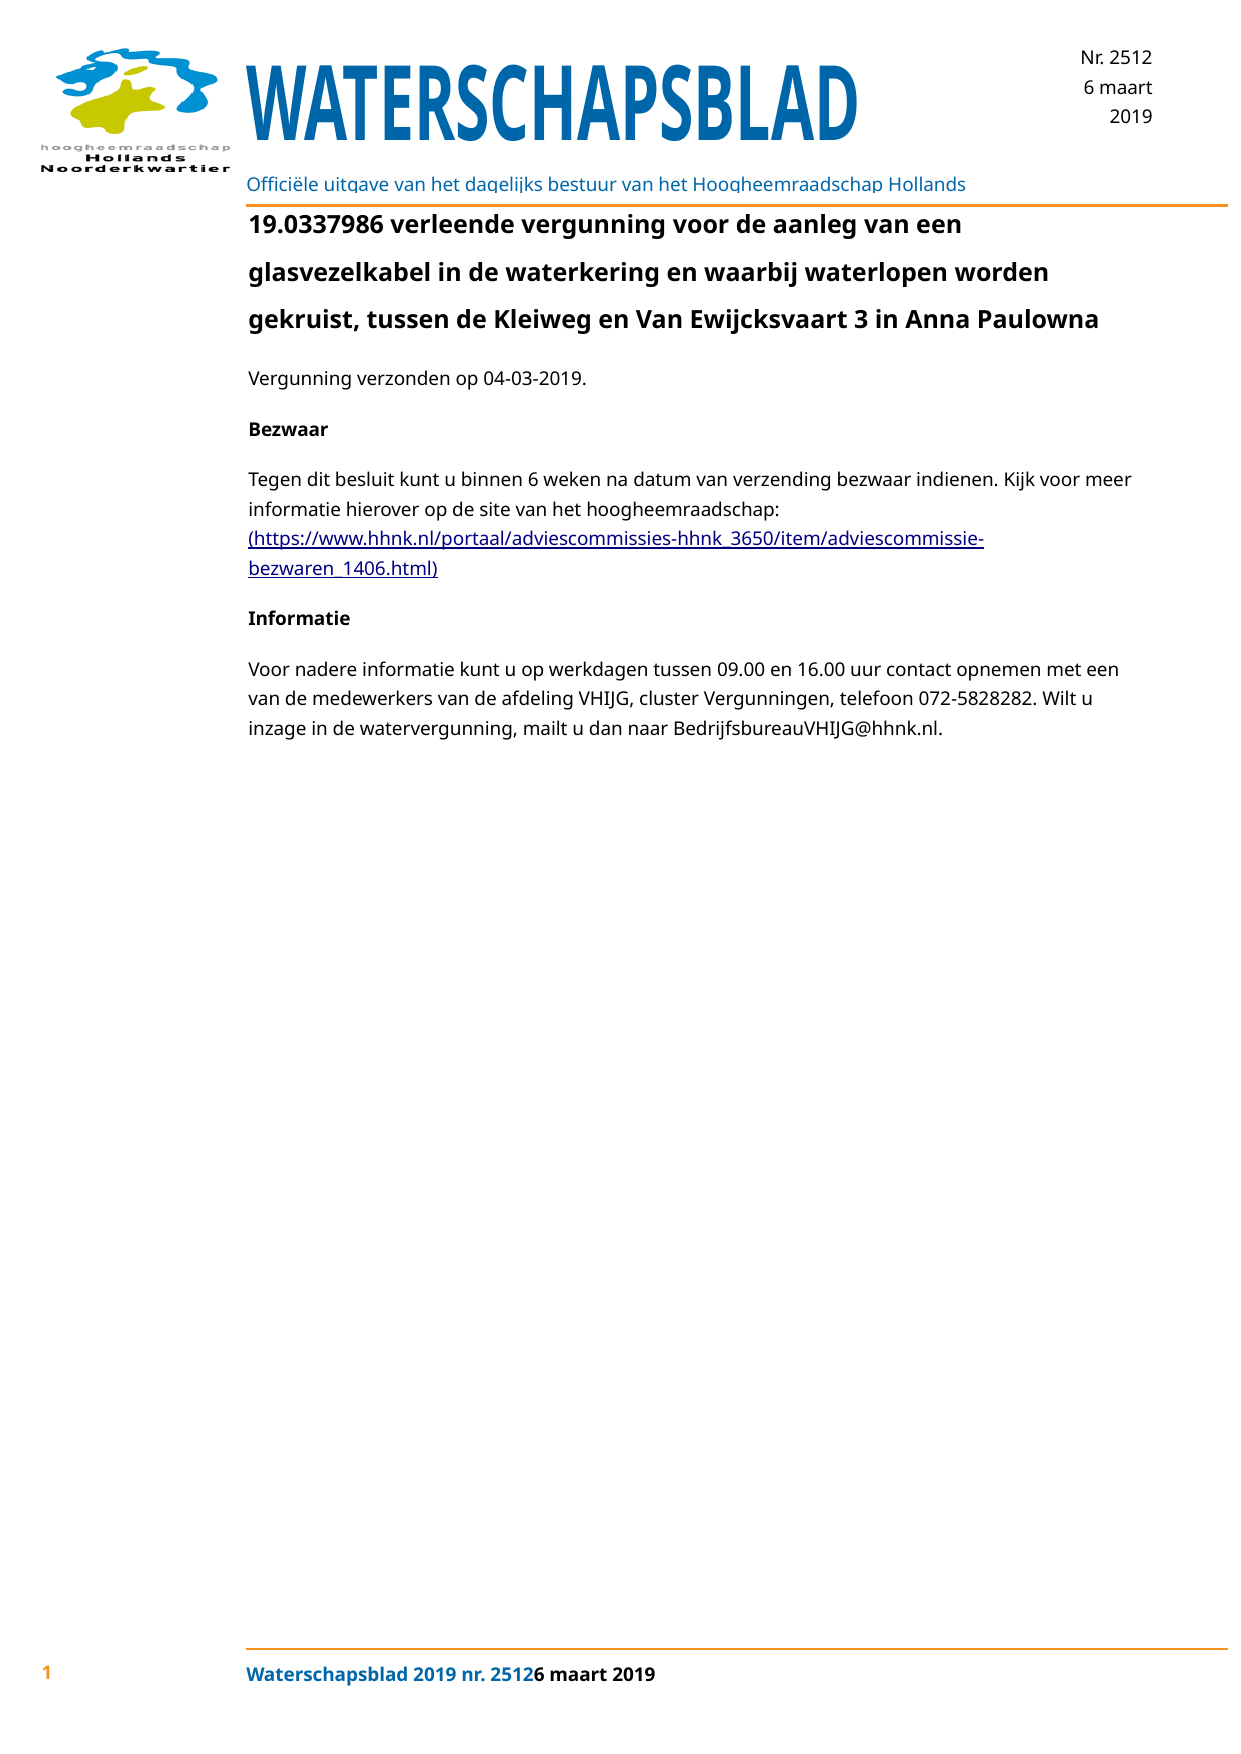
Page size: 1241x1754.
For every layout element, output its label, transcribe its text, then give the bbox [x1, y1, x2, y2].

picture [41, 47, 231, 172]
text Bezwaar [248, 416, 1152, 442]
text 19.0337986 verleende vergunning voor de aanleg van een glasvezelkabel in de waterkering en waarbij waterlopen worden gekruist, tussen de Kleiweg en Van Ewijcksvaart 3 in Anna Paulowna [248, 207, 1152, 336]
text Tegen dit besluit kunt u binnen 6 weken na datum van verzending bezwaar indienen. Kijk voor meer informatie hierover op de site van het hoogheemraadschap: (https://www.hhnk.nl/portaal/adviescommissies-hhnk_3650/item/adviescommissie-bezwaren_1406.html) [248, 466, 1152, 581]
text Voor nadere informatie kunt u op werkdagen tussen 09.00 en 16.00 uur contact opnemen met een van de medewerkers van de afdeling VHIJG, cluster Vergunningen, telefoon 072-5828282. Wilt u inzage in de watervergunning, mailt u dan naar BedrijfsbureauVHIJG@hhnk.nl. [248, 656, 1152, 741]
text Informatie [248, 606, 1152, 631]
text Vergunning verzonden op 04-03-2019. [248, 366, 1152, 391]
